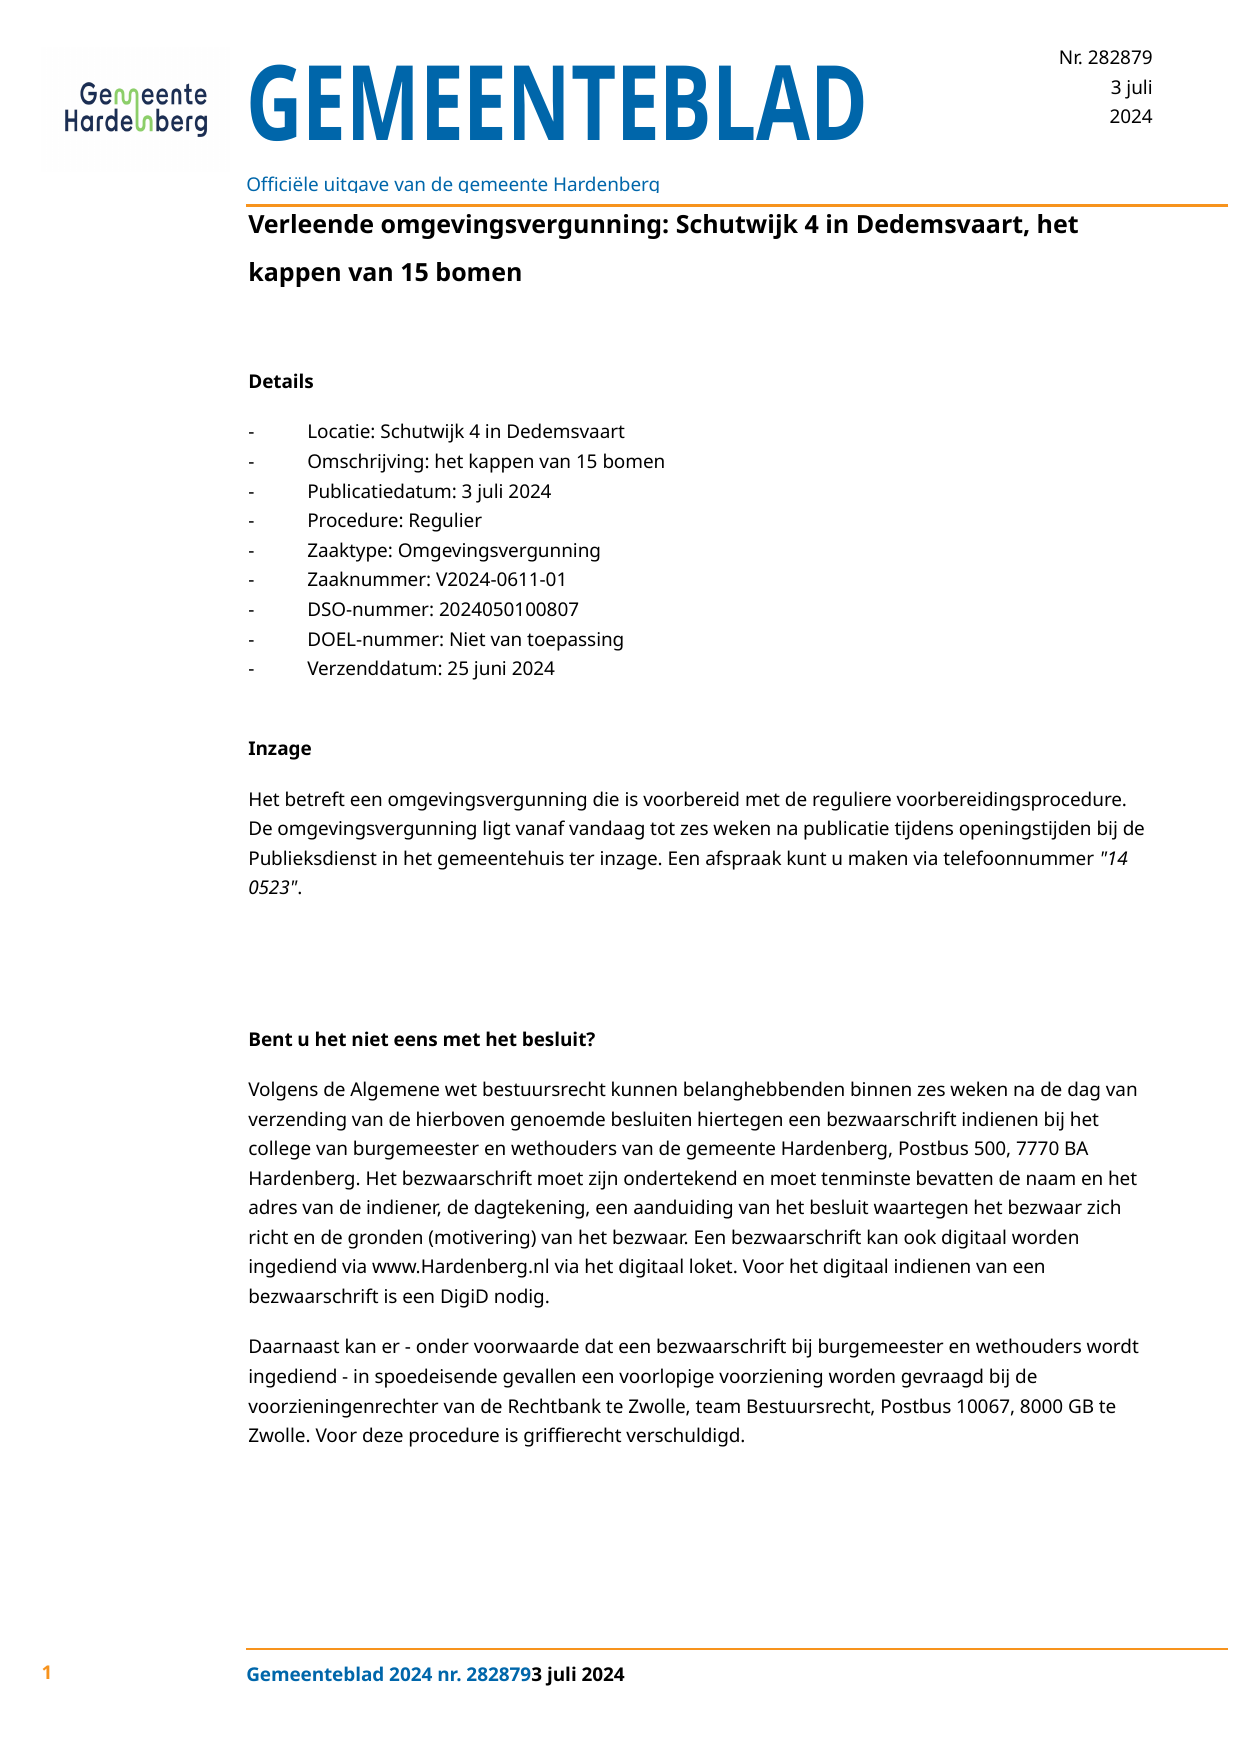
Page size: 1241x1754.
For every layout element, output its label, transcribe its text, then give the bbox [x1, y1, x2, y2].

list Verzenddatum: 25 juni 2024 [248, 655, 1152, 681]
list Zaaknummer: V2024-0611-01 [248, 567, 1152, 592]
picture [41, 47, 231, 172]
list DOEL-nummer: Niet van toepassing [248, 626, 1152, 652]
text Details [248, 368, 1152, 394]
text Daarnaast kan er - onder voorwaarde dat een bezwaarschrift bij burgemeester en wethouders wordt ingediend - in spoedeisende gevallen een voorlopige voorziening worden gevraagd bij de voorzieningenrechter van de Rechtbank te Zwolle, team Bestuursrecht, Postbus 10067, 8000 GB te Zwolle. Voor deze procedure is griffierecht verschuldigd. [248, 1334, 1152, 1448]
list Procedure: Regulier [248, 507, 1152, 533]
list DSO-nummer: 2024050100807 [248, 596, 1152, 622]
list Zaaktype: Omgevingsvergunning [248, 537, 1152, 563]
text Het betreft een omgevingsvergunning die is voorbereid met de reguliere voorbereidingsprocedure. De omgevingsvergunning ligt vanaf vandaag tot zes weken na publicatie tijdens openingstijden bij de Publieksdienst in het gemeentehuis ter inzage. Een afspraak kunt u maken via telefoonnummer "14 0523". [248, 786, 1152, 900]
list Locatie: Schutwijk 4 in Dedemsvaart [248, 419, 1152, 444]
text Inzage [248, 735, 1152, 761]
text Volgens de Algemene wet bestuursrecht kunnen belanghebbenden binnen zes weken na de dag van verzending van de hierboven genoemde besluiten hiertegen een bezwaarschrift indienen bij het college van burgemeester en wethouders van de gemeente Hardenberg, Postbus 500, 7770 BA Hardenberg. Het bezwaarschrift moet zijn ondertekend en moet tenminste bevatten de naam en het adres van de indiener, de dagtekening, een aanduiding van het besluit waartegen het bezwaar zich richt en de gronden (motivering) van het bezwaar. Een bezwaarschrift kan ook digitaal worden ingediend via www.Hardenberg.nl via het digitaal loket. Voor het digitaal indienen van een bezwaarschrift is een DigiD nodig. [248, 1076, 1152, 1309]
text Verleende omgevingsvergunning: Schutwijk 4 in Dedemsvaart, het kappen van 15 bomen [248, 207, 1152, 288]
list Publicatiedatum: 3 juli 2024 [248, 478, 1152, 504]
list Omschrijving: het kappen van 15 bomen [248, 448, 1152, 474]
text Bent u het niet eens met het besluit? [248, 1026, 1152, 1052]
